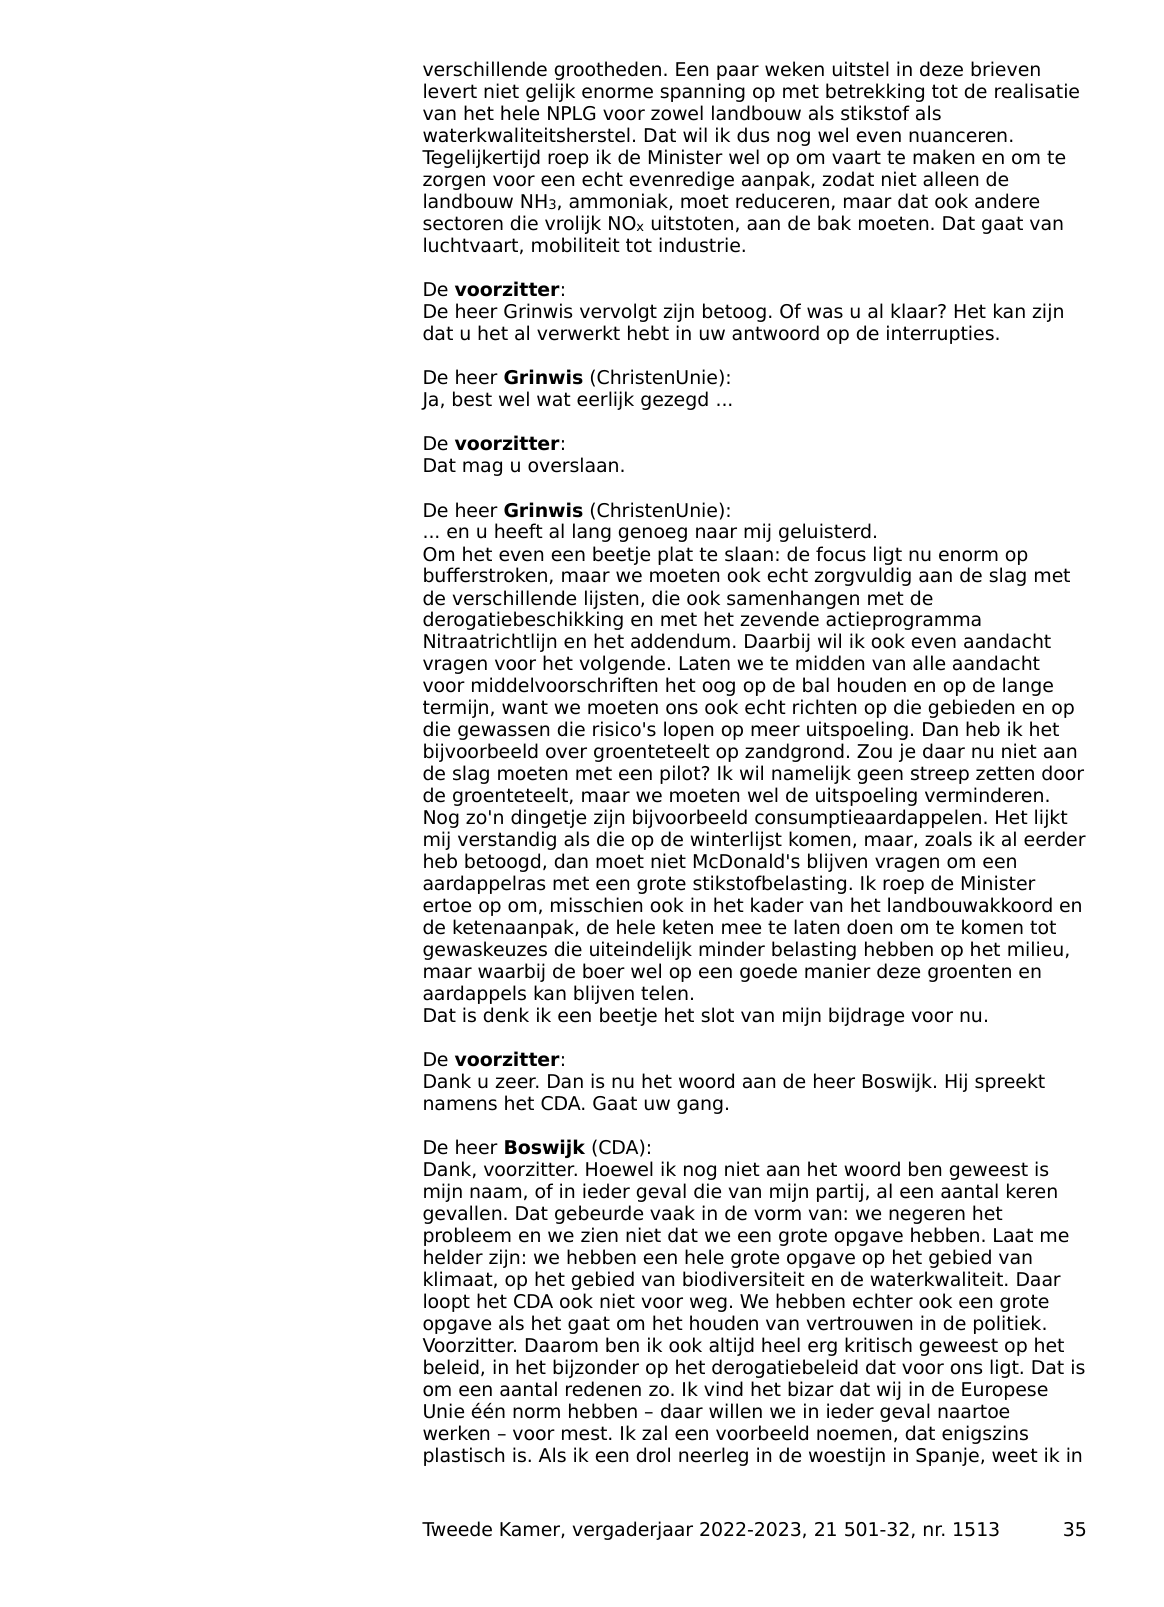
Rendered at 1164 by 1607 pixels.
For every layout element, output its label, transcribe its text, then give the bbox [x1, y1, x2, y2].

text Dank u zeer. Dan is nu het woord aan de heer Boswijk. Hij spreekt namens het CDA. Gaat uw gang. [422, 1071, 1087, 1115]
text Om het even een beetje plat te slaan: de focus ligt nu enorm op bufferstroken, maar we moeten ook echt zorgvuldig aan de slag met de verschillende lijsten, die ook samenhangen met de derogatiebeschikking en met het zevende actieprogramma Nitraatrichtlijn en het addendum. Daarbij wil ik ook even aandacht vragen voor het volgende. Laten we te midden van alle aandacht voor middelvoorschriften het oog op de bal houden en op de lange termijn, want we moeten ons ook echt richten op die gebieden en op die gewassen die risico's lopen op meer uitspoeling. Dan heb ik het bijvoorbeeld over groenteteelt op zandgrond. Zou je daar nu niet aan de slag moeten met een pilot? Ik wil namelijk geen streep zetten door de groenteteelt, maar we moeten wel de uitspoeling verminderen. [422, 543, 1087, 807]
text De heer Grinwis (ChristenUnie): [422, 367, 1087, 389]
text De voorzitter: [422, 1049, 1087, 1071]
text Voorzitter. Daarom ben ik ook altijd heel erg kritisch geweest op het beleid, in het bijzonder op het derogatiebeleid dat voor ons ligt. Dat is om een aantal redenen zo. Ik vind het bizar dat wij in de Europese Unie één norm hebben – daar willen we in ieder geval naartoe werken – voor mest. Ik zal een voorbeeld noemen, dat enigszins plastisch is. Als ik een drol neerleg in de woestijn in Spanje, weet ik in [422, 1335, 1087, 1467]
text De voorzitter: [422, 433, 1087, 455]
text Dat is denk ik een beetje het slot van mijn bijdrage voor nu. [422, 1005, 1087, 1027]
text Ja, best wel wat eerlijk gezegd ... [422, 389, 1087, 411]
text De heer Grinwis (ChristenUnie): [422, 499, 1087, 521]
text De heer Grinwis vervolgt zijn betoog. Of was u al klaar? Het kan zijn dat u het al verwerkt hebt in uw antwoord op de interrupties. [422, 301, 1087, 345]
text ... en u heeft al lang genoeg naar mij geluisterd. [422, 521, 1087, 543]
text Dat mag u overslaan. [422, 455, 1087, 477]
text verschillende grootheden. Een paar weken uitstel in deze brieven levert niet gelijk enorme spanning op met betrekking tot de realisatie van het hele NPLG voor zowel landbouw als stikstof als waterkwaliteitsherstel. Dat wil ik dus nog wel even nuanceren. Tegelijkertijd roep ik de Minister wel op om vaart te maken en om te zorgen voor een echt evenredige aanpak, zodat niet alleen de landbouw NH3, ammoniak, moet reduceren, maar dat ook andere sectoren die vrolijk NOx uitstoten, aan de bak moeten. Dat gaat van luchtvaart, mobiliteit tot industrie. [422, 59, 1087, 257]
text De heer Boswijk (CDA): [422, 1137, 1087, 1159]
text Dank, voorzitter. Hoewel ik nog niet aan het woord ben geweest is mijn naam, of in ieder geval die van mijn partij, al een aantal keren gevallen. Dat gebeurde vaak in de vorm van: we negeren het probleem en we zien niet dat we een grote opgave hebben. Laat me helder zijn: we hebben een hele grote opgave op het gebied van klimaat, op het gebied van biodiversiteit en de waterkwaliteit. Daar loopt het CDA ook niet voor weg. We hebben echter ook een grote opgave als het gaat om het houden van vertrouwen in de politiek. [422, 1159, 1087, 1335]
text Nog zo'n dingetje zijn bijvoorbeeld consumptieaardappelen. Het lijkt mij verstandig als die op de winterlijst komen, maar, zoals ik al eerder heb betoogd, dan moet niet McDonald's blijven vragen om een aardappelras met een grote stikstofbelasting. Ik roep de Minister ertoe op om, misschien ook in het kader van het landbouwakkoord en de ketenaanpak, de hele keten mee te laten doen om te komen tot gewaskeuzes die uiteindelijk minder belasting hebben op het milieu, maar waarbij de boer wel op een goede manier deze groenten en aardappels kan blijven telen. [422, 807, 1087, 1005]
text De voorzitter: [422, 279, 1087, 301]
